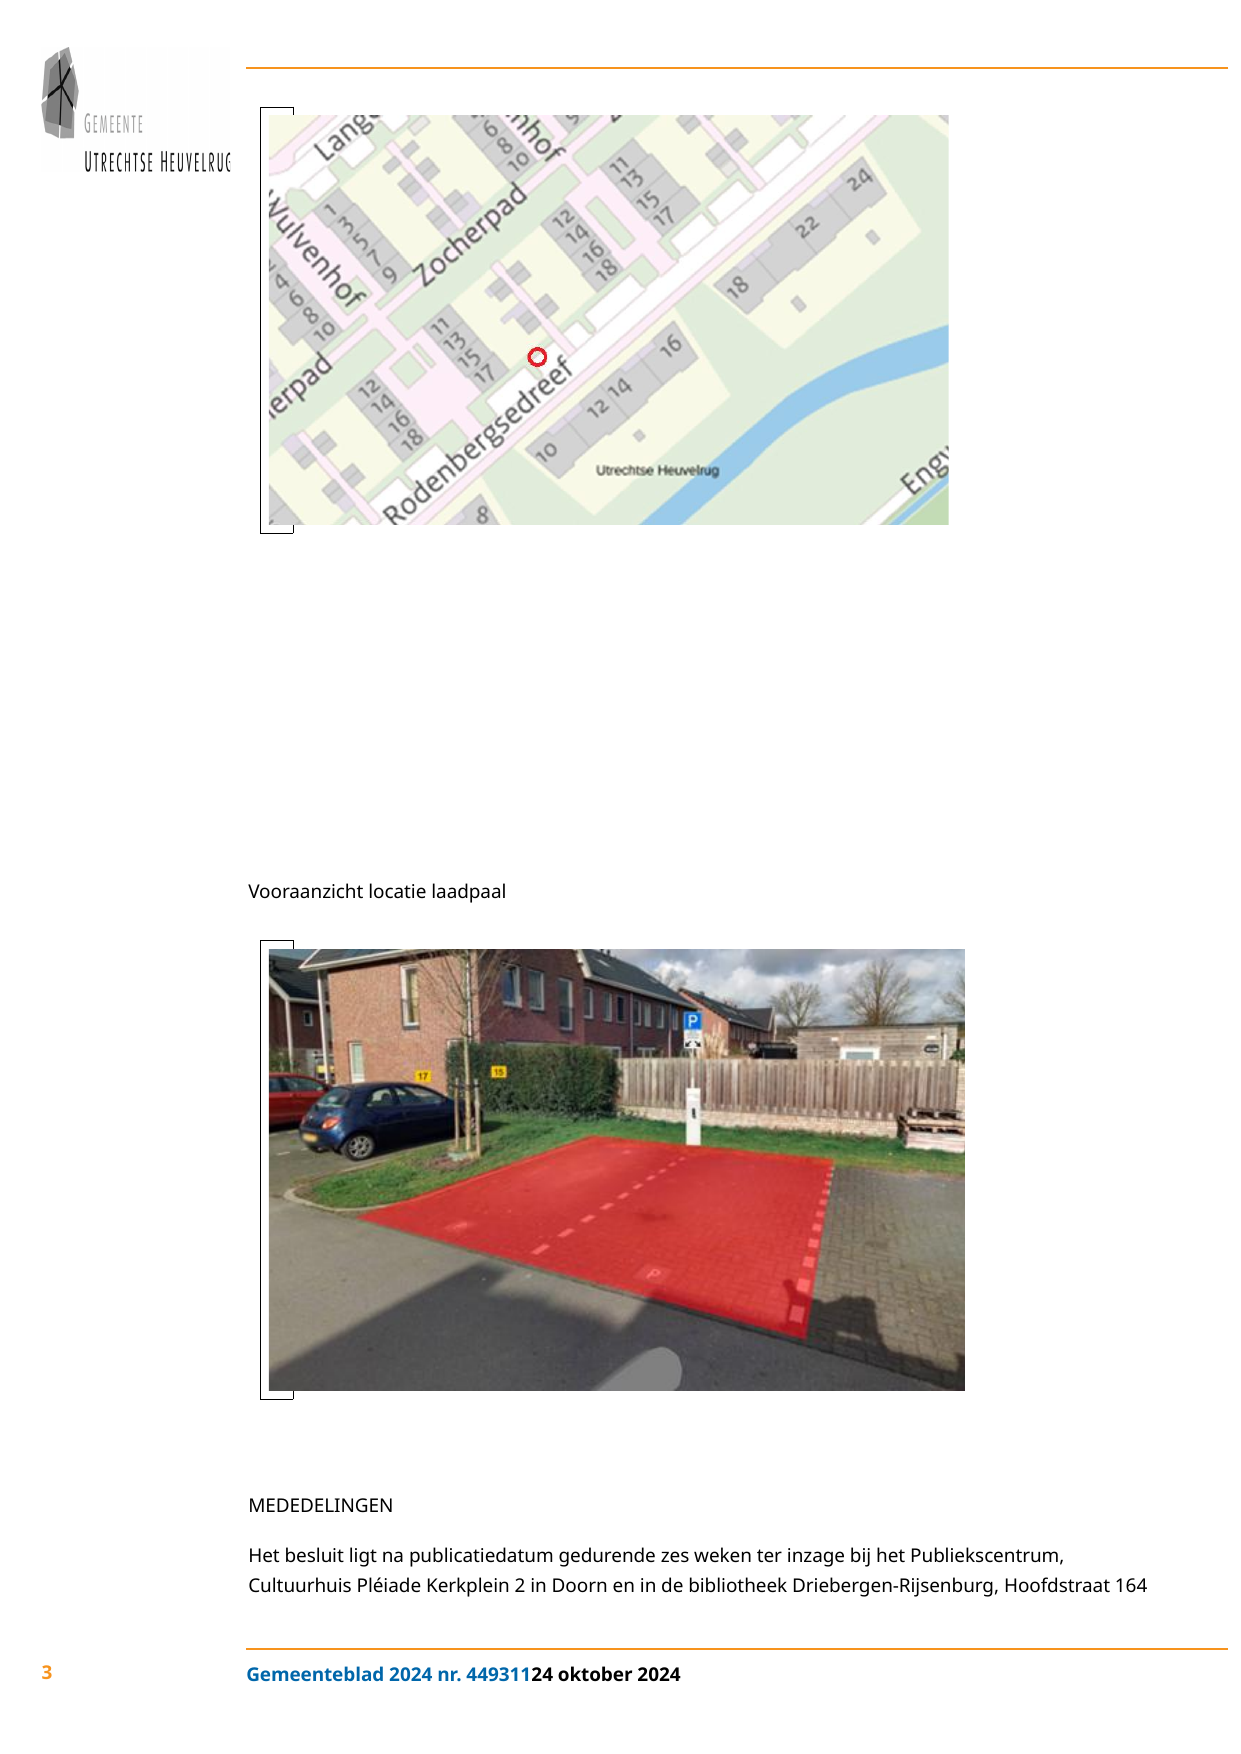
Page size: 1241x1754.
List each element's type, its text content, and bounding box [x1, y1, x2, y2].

picture [41, 47, 231, 172]
picture [268, 949, 965, 1391]
picture [268, 115, 949, 525]
text MEDEDELINGEN [248, 1492, 1152, 1518]
text Het besluit ligt na publicatiedatum gedurende zes weken ter inzage bij het Publiekscentrum, Cultuurhuis Pléiade Kerkplein 2 in Doorn en in de bibliotheek Driebergen-Rijsenburg, Hoofdstraat 164 [248, 1542, 1152, 1598]
text Vooraanzicht locatie laadpaal [248, 878, 1152, 904]
